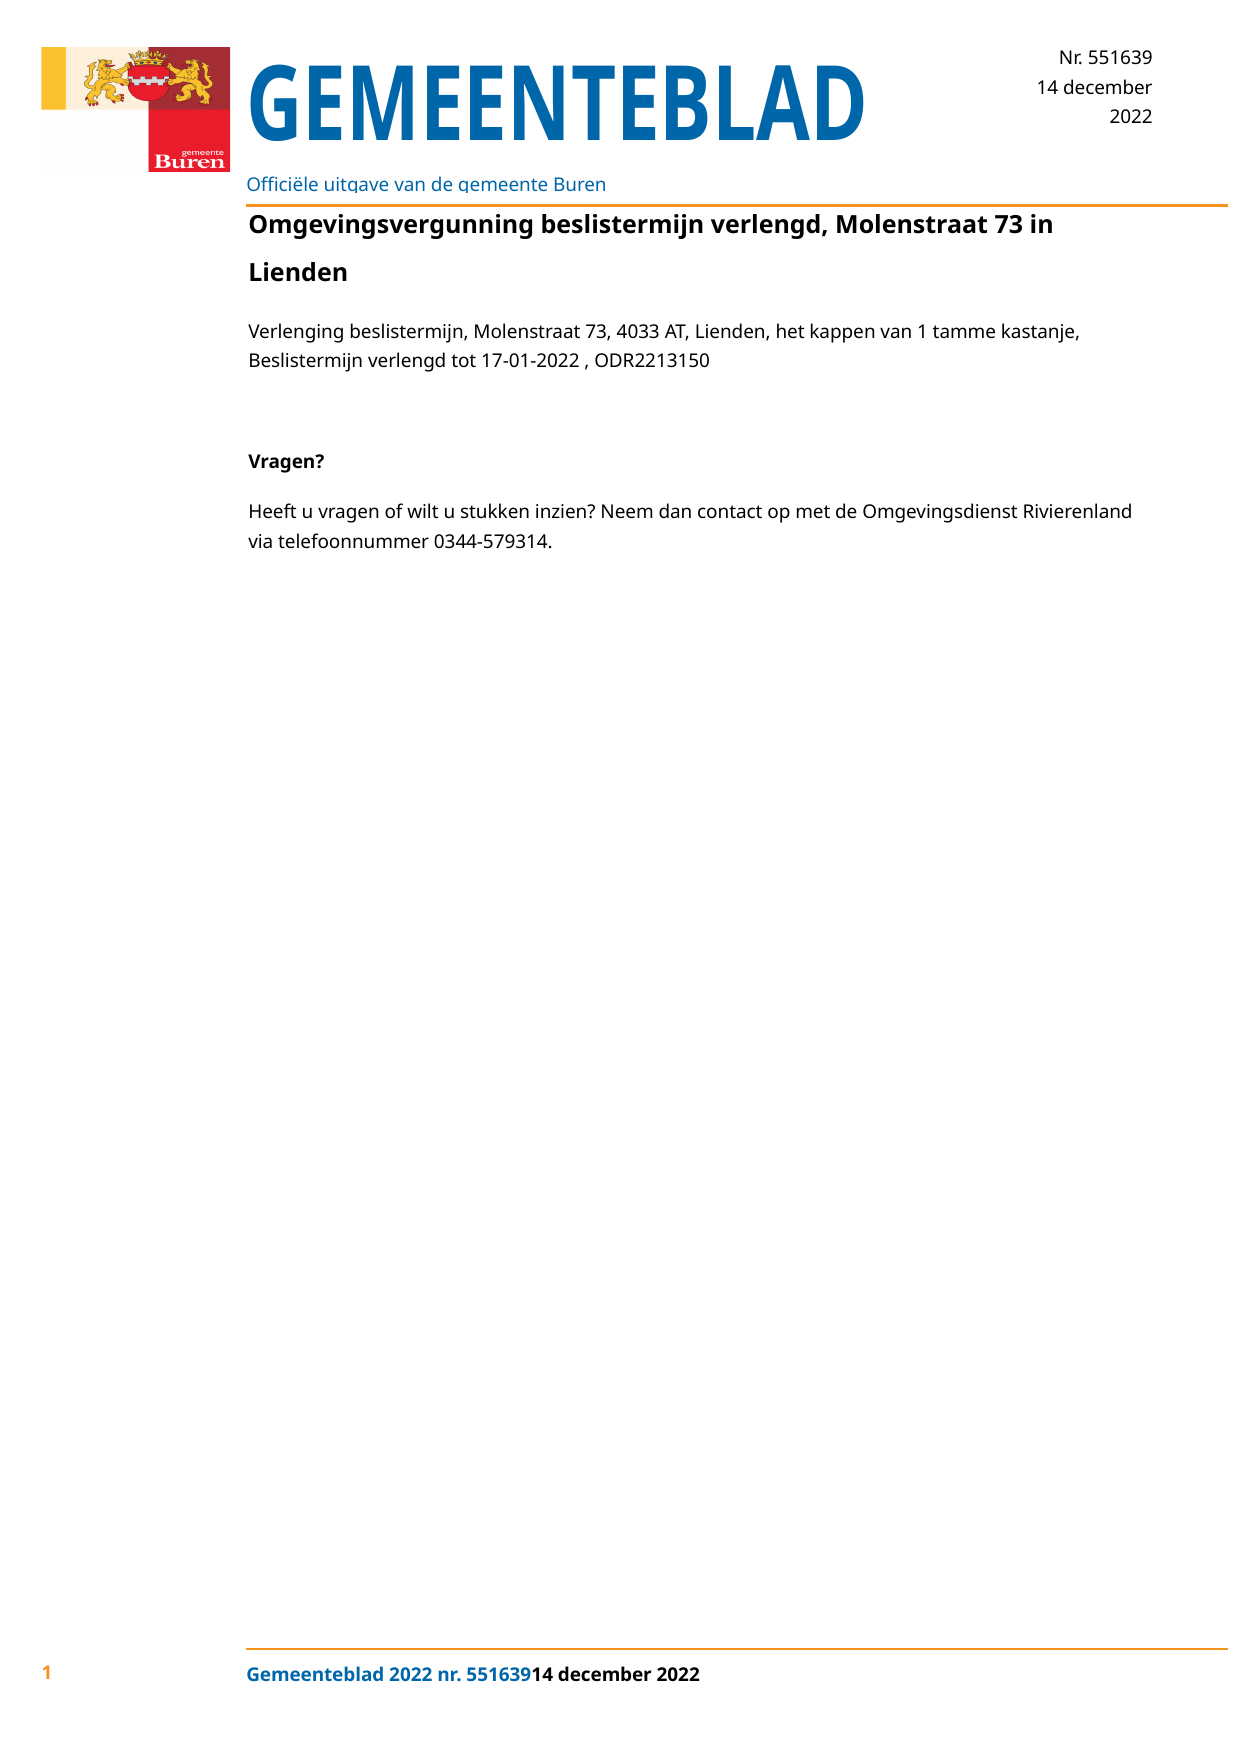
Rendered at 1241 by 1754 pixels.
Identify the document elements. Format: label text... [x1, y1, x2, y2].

text Omgevingsvergunning beslistermijn verlengd, Molenstraat 73 in Lienden [248, 207, 1152, 288]
text Verlenging beslistermijn, Molenstraat 73, 4033 AT, Lienden, het kappen van 1 tamme kastanje, Beslistermijn verlengd tot 17-01-2022 , ODR2213150 [248, 318, 1152, 373]
text Heeft u vragen of wilt u stukken inzien? Neem dan contact op met de Omgevingsdienst Rivierenland via telefoonnummer 0344-579314. [248, 499, 1152, 554]
text Vragen? [248, 448, 1152, 474]
picture [41, 47, 231, 172]
